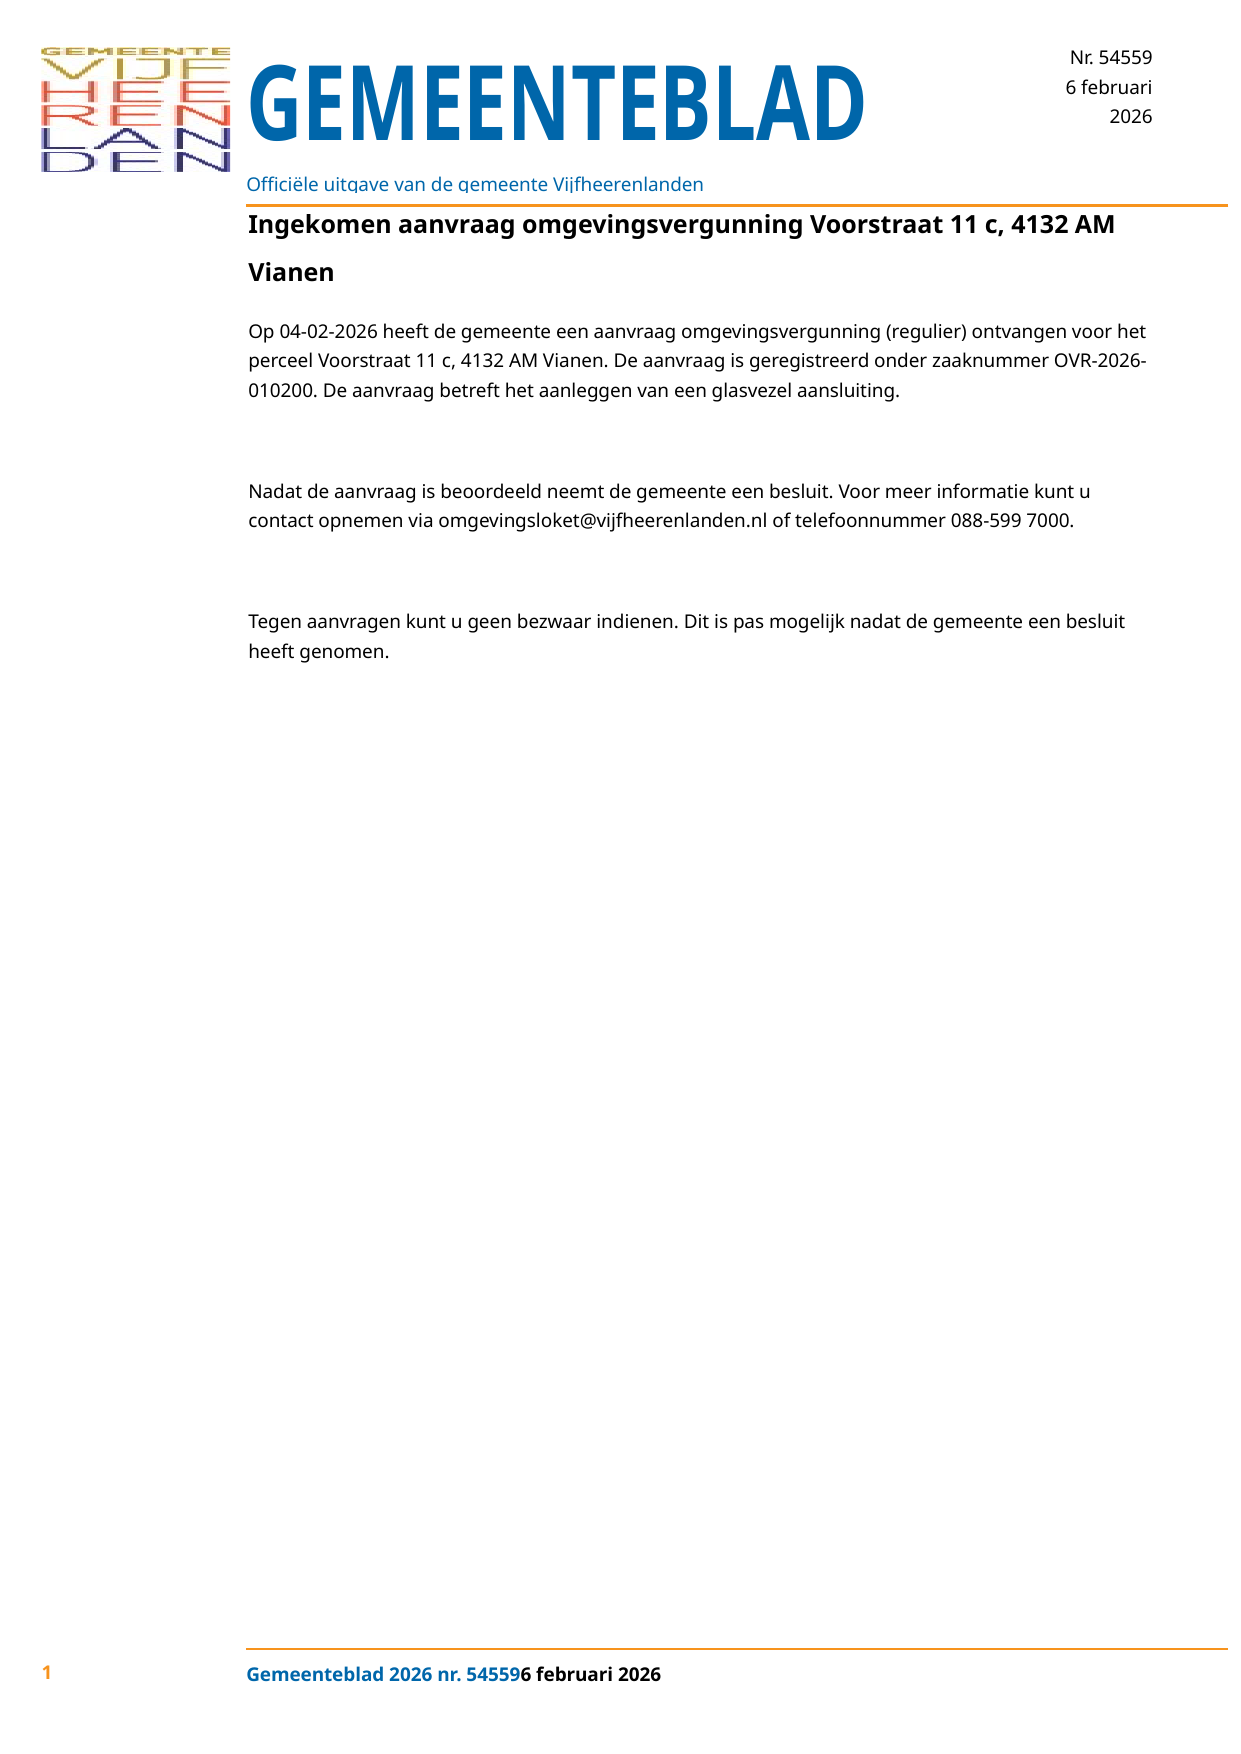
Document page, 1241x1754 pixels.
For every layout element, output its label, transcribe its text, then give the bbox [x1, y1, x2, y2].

text Nadat de aanvraag is beoordeeld neemt de gemeente een besluit. Voor meer informatie kunt u contact opnemen via omgevingsloket@vijfheerenlanden.nl of telefoonnummer 088-599 7000. [248, 478, 1152, 533]
picture [41, 47, 231, 172]
text Ingekomen aanvraag omgevingsvergunning Voorstraat 11 c, 4132 AM Vianen [248, 207, 1152, 288]
text Tegen aanvragen kunt u geen bezwaar indienen. Dit is pas mogelijk nadat de gemeente een besluit heeft genomen. [248, 608, 1152, 664]
text Op 04-02-2026 heeft de gemeente een aanvraag omgevingsvergunning (regulier) ontvangen voor het perceel Voorstraat 11 c, 4132 AM Vianen. De aanvraag is geregistreerd onder zaaknummer OVR-2026-010200. De aanvraag betreft het aanleggen van een glasvezel aansluiting. [248, 318, 1152, 403]
